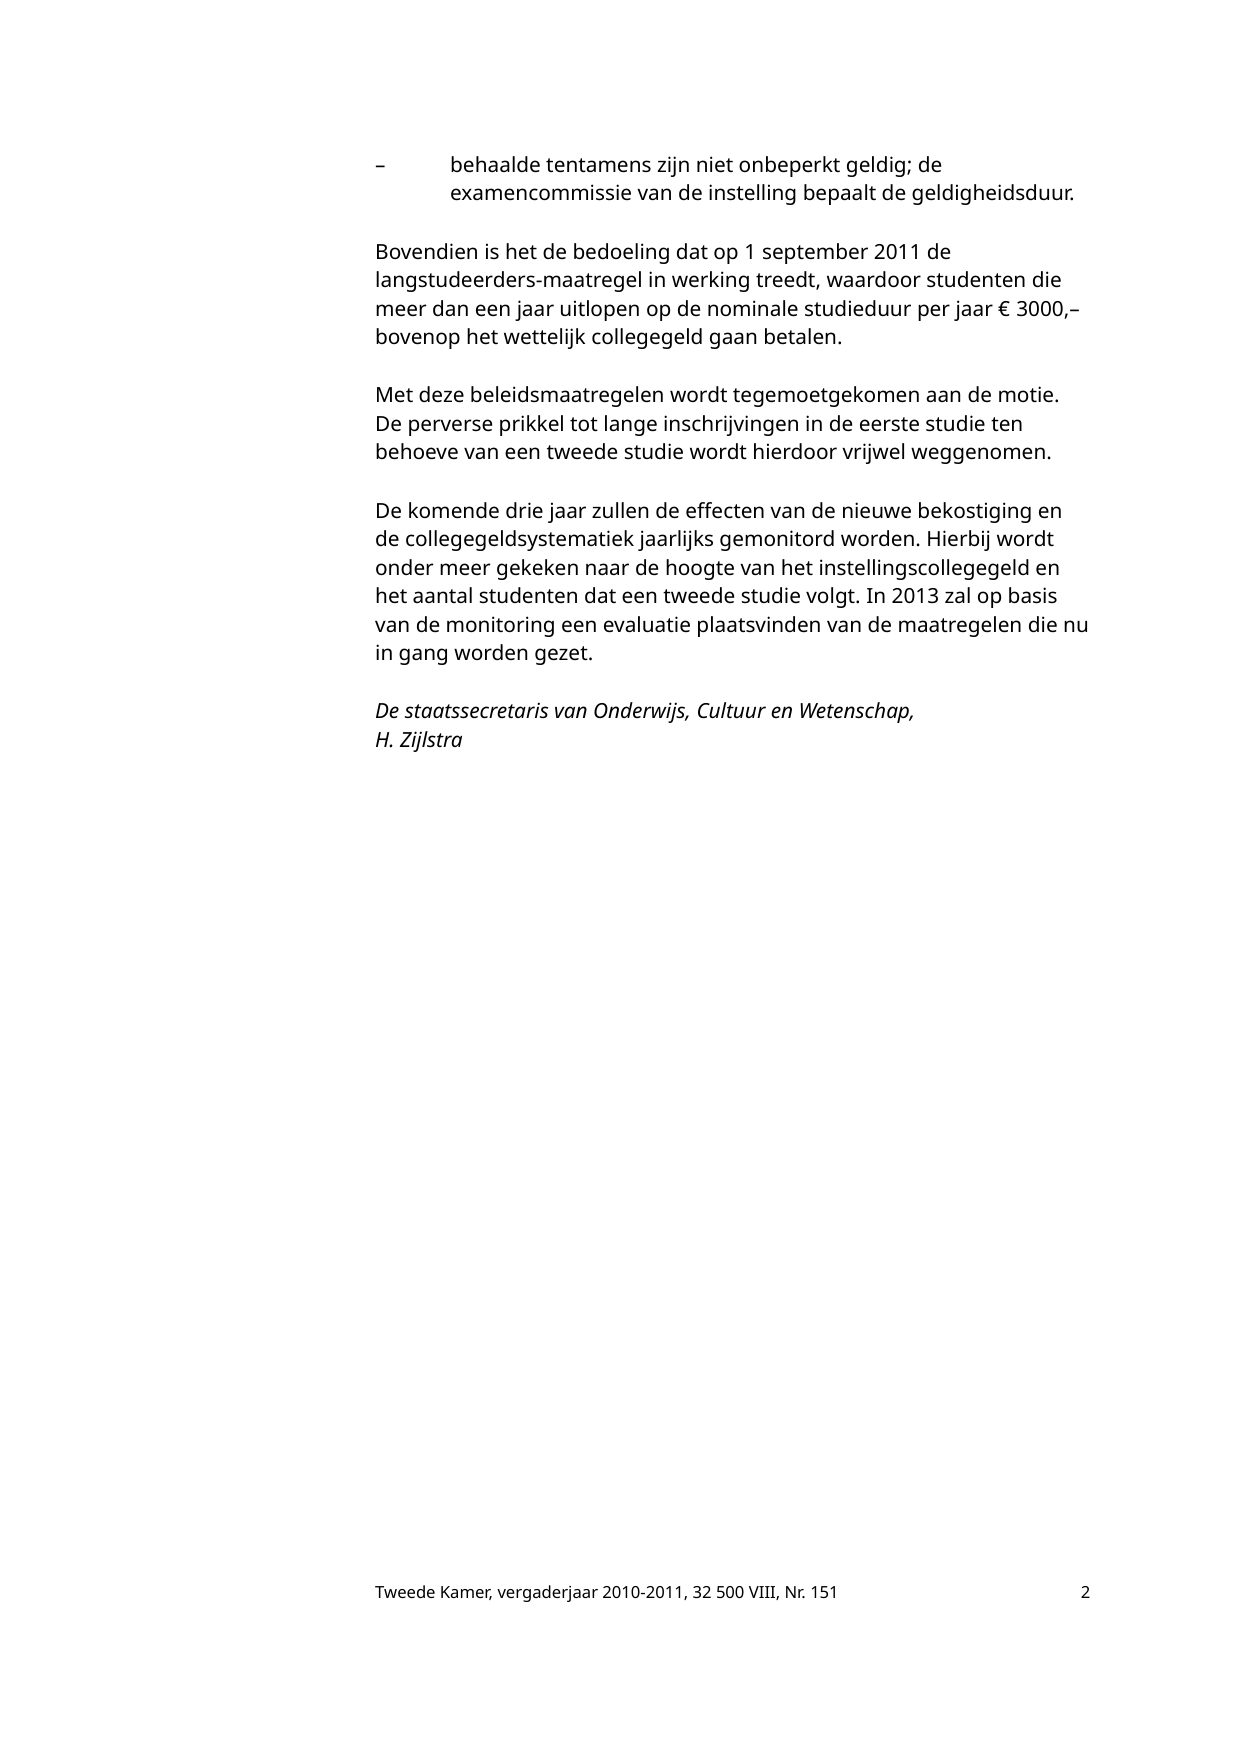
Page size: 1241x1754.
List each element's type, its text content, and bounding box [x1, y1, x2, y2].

text H. Zijlstra [375, 725, 1090, 753]
text Met deze beleidsmaatregelen wordt tegemoetgekomen aan de motie. De perverse prikkel tot lange inschrijvingen in de eerste studie ten behoeve van een tweede studie wordt hierdoor vrijwel weggenomen. [375, 381, 1090, 466]
text De staatssecretaris van Onderwijs, Cultuur en Wetenschap, [375, 697, 1090, 725]
text Bovendien is het de bedoeling dat op 1 september 2011 de langstudeerders-maatregel in werking treedt, waardoor studenten die meer dan een jaar uitlopen op de nominale studieduur per jaar € 3000,– bovenop het wettelijk collegegeld gaan betalen. [375, 237, 1090, 351]
text De komende drie jaar zullen de effecten van de nieuwe bekostiging en de collegegeldsystematiek jaarlijks gemonitord worden. Hierbij wordt onder meer gekeken naar de hoogte van het instellingscollegegeld en het aantal studenten dat een tweede studie volgt. In 2013 zal op basis van de monitoring een evaluatie plaatsvinden van de maatregelen die nu in gang worden gezet. [375, 496, 1090, 667]
list behaalde tentamens zijn niet onbeperkt geldig; de examencommissie van de instelling bepaalt de geldigheidsduur. [375, 150, 1090, 207]
